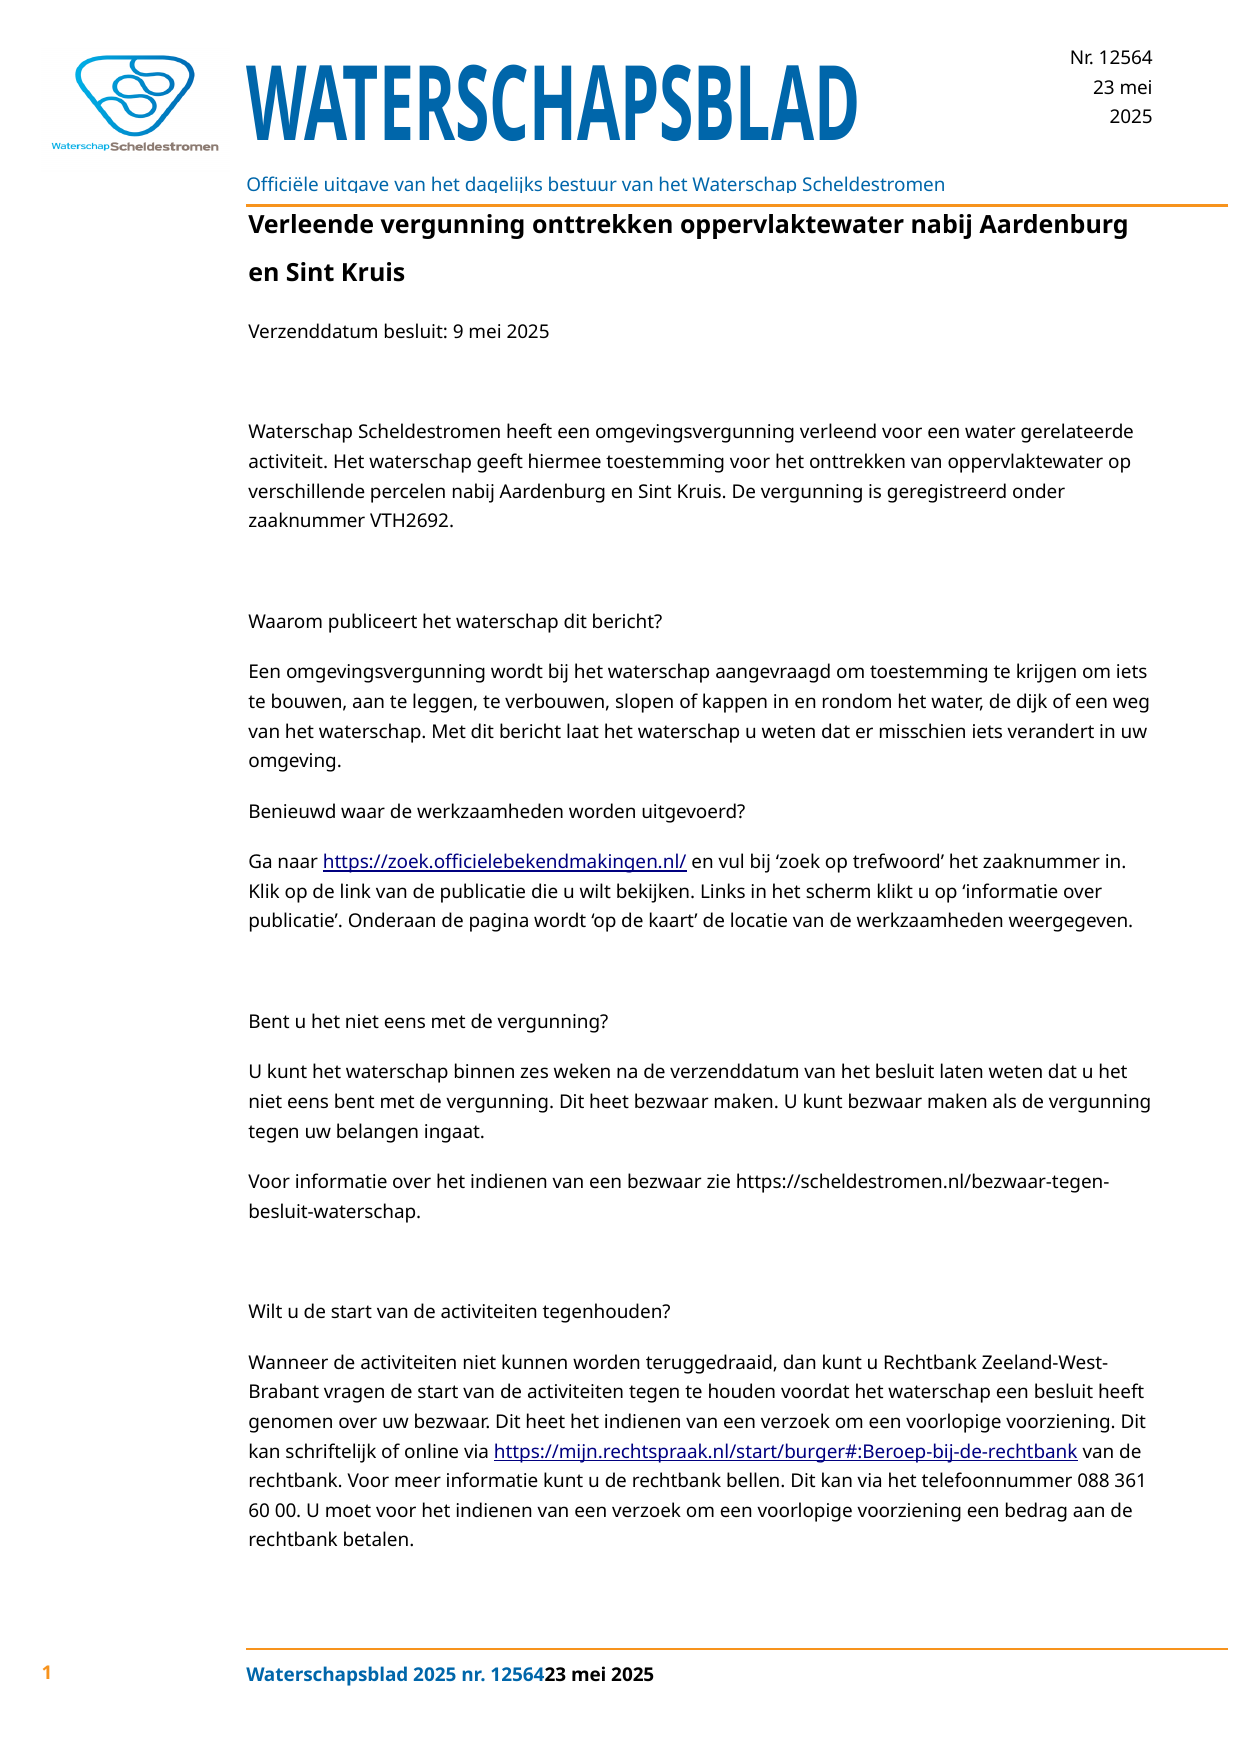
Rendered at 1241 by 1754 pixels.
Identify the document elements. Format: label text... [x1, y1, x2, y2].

text Ga naar https://zoek.officielebekendmakingen.nl/ en vul bij ‘zoek op trefwoord’ het zaaknummer in. Klik op de link van de publicatie die u wilt bekijken. Links in het scherm klikt u op ‘informatie over publicatie’. Onderaan de pagina wordt ‘op de kaart’ de locatie van de werkzaamheden weergegeven. [248, 848, 1152, 933]
text Bent u het niet eens met de vergunning? [248, 1008, 1152, 1034]
text Voor informatie over het indienen van een bezwaar zie https://scheldestromen.nl/bezwaar-tegen-besluit-waterschap. [248, 1168, 1152, 1224]
text Wilt u de start van de activiteiten tegenhouden? [248, 1299, 1152, 1324]
text Een omgevingsvergunning wordt bij het waterschap aangevraagd om toestemming te krijgen om iets te bouwen, aan te leggen, te verbouwen, slopen of kappen in en rondom het water, de dijk of een weg van het waterschap. Met dit bericht laat het waterschap u weten dat er misschien iets verandert in uw omgeving. [248, 659, 1152, 773]
text U kunt het waterschap binnen zes weken na de verzenddatum van het besluit laten weten dat u het niet eens bent met de vergunning. Dit heet bezwaar maken. U kunt bezwaar maken als de vergunning tegen uw belangen ingaat. [248, 1059, 1152, 1144]
text Verleende vergunning onttrekken oppervlaktewater nabij Aardenburg en Sint Kruis [248, 207, 1152, 288]
text Benieuwd waar de werkzaamheden worden uitgevoerd? [248, 798, 1152, 824]
picture [41, 47, 231, 172]
text Waterschap Scheldestromen heeft een omgevingsvergunning verleend voor een water gerelateerde activiteit. Het waterschap geeft hiermee toestemming voor het onttrekken van oppervlaktewater op verschillende percelen nabij Aardenburg en Sint Kruis. De vergunning is geregistreerd onder zaaknummer VTH2692. [248, 419, 1152, 533]
text Verzenddatum besluit: 9 mei 2025 [248, 318, 1152, 344]
text Wanneer de activiteiten niet kunnen worden teruggedraaid, dan kunt u Rechtbank Zeeland-West-Brabant vragen de start van de activiteiten tegen te houden voordat het waterschap een besluit heeft genomen over uw bezwaar. Dit heet het indienen van een verzoek om een voorlopige voorziening. Dit kan schriftelijk of online via https://mijn.rechtspraak.nl/start/burger#:Beroep-bij-de-rechtbank van de rechtbank. Voor meer informatie kunt u de rechtbank bellen. Dit kan via het telefoonnummer 088 361 60 00. U moet voor het indienen van een verzoek om een voorlopige voorziening een bedrag aan de rechtbank betalen. [248, 1349, 1152, 1552]
text Waarom publiceert het waterschap dit bericht? [248, 608, 1152, 634]
